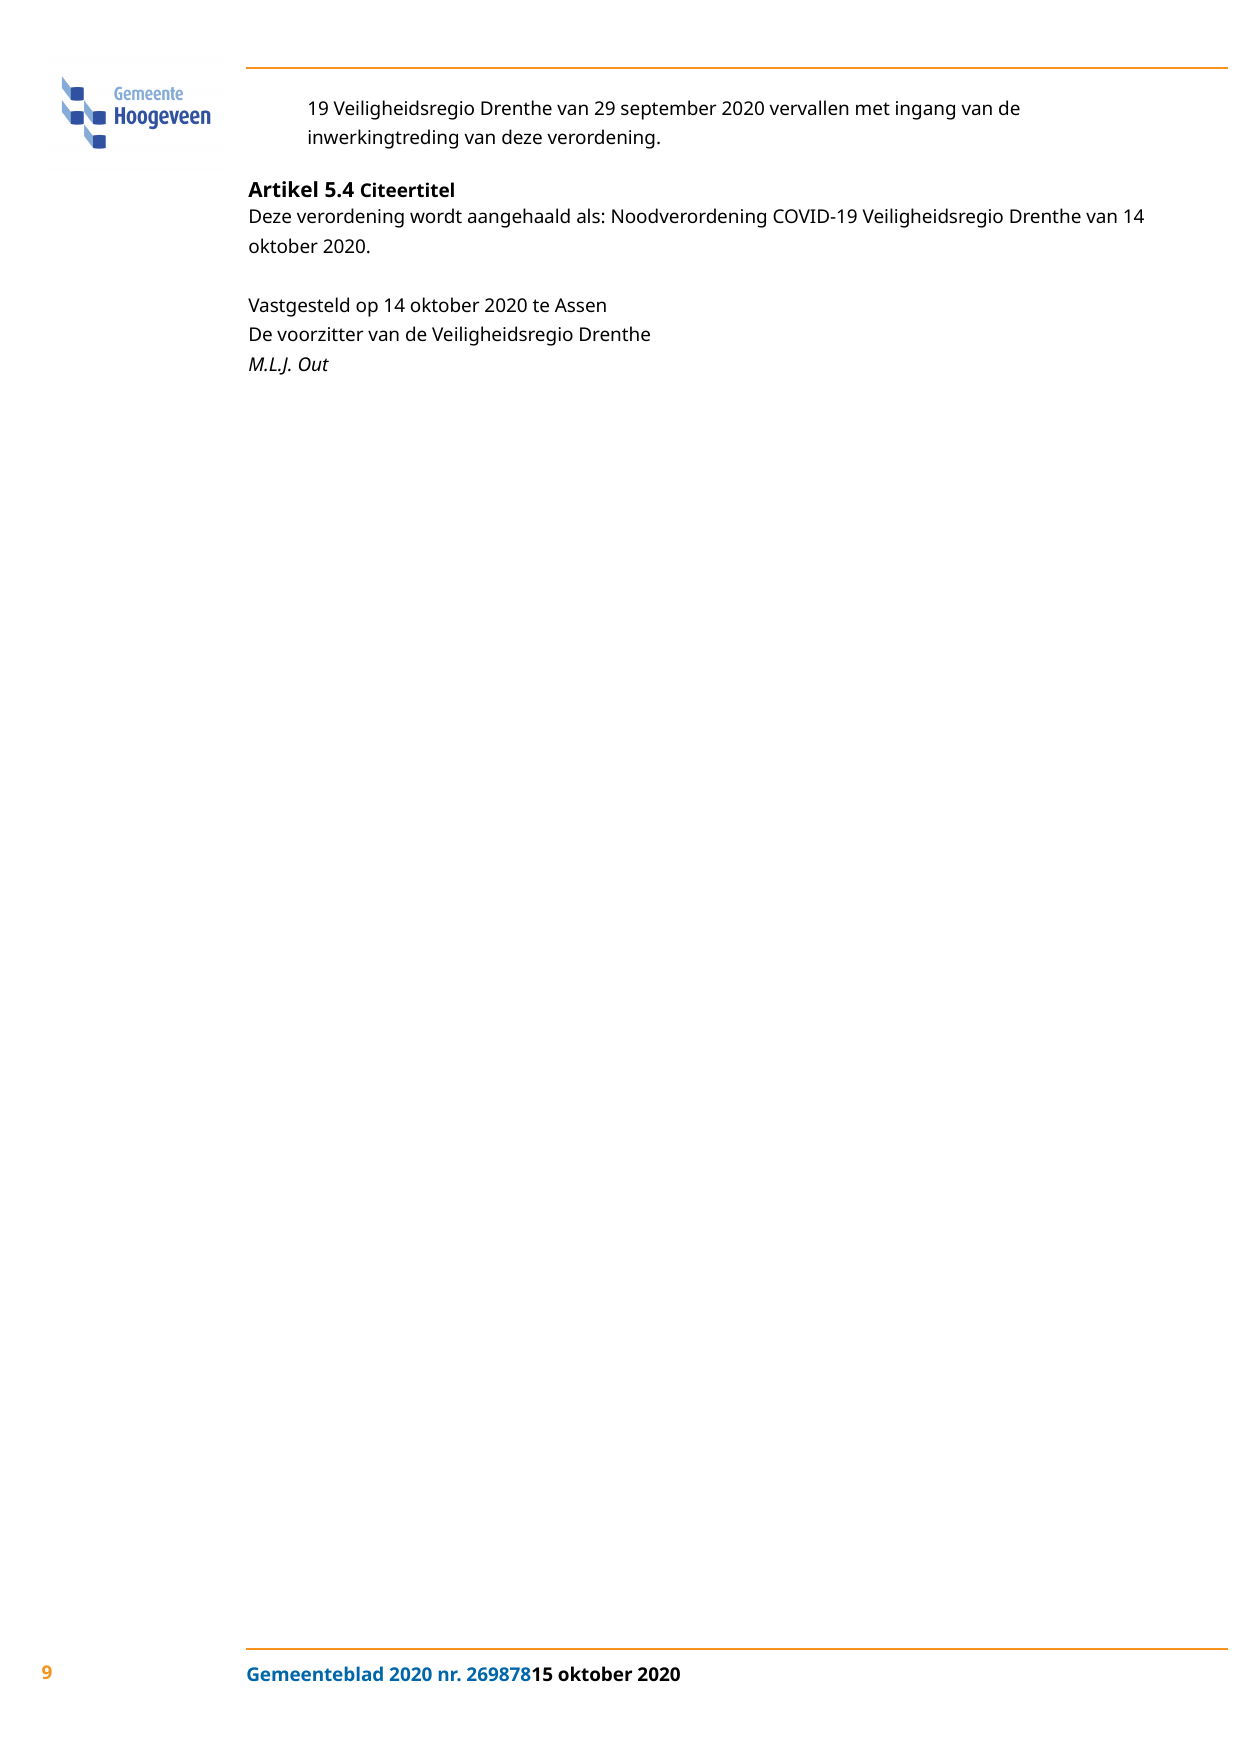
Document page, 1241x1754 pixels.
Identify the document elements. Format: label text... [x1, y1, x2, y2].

picture [41, 47, 231, 172]
text De voorzitter van de Veiligheidsregio Drenthe [248, 322, 1152, 347]
text Vastgesteld op 14 oktober 2020 te Assen [248, 292, 1152, 318]
list 19 Veiligheidsregio Drenthe van 29 september 2020 vervallen met ingang van de inwerkingtreding van deze verordening. [248, 95, 1152, 150]
text M.L.J. Out [248, 351, 1152, 377]
text Deze verordening wordt aangehaald als: Noodverordening COVID-19 Veiligheidsregio Drenthe van 14 oktober 2020. [248, 203, 1152, 258]
text Artikel 5.4 Citeertitel [248, 175, 1152, 203]
